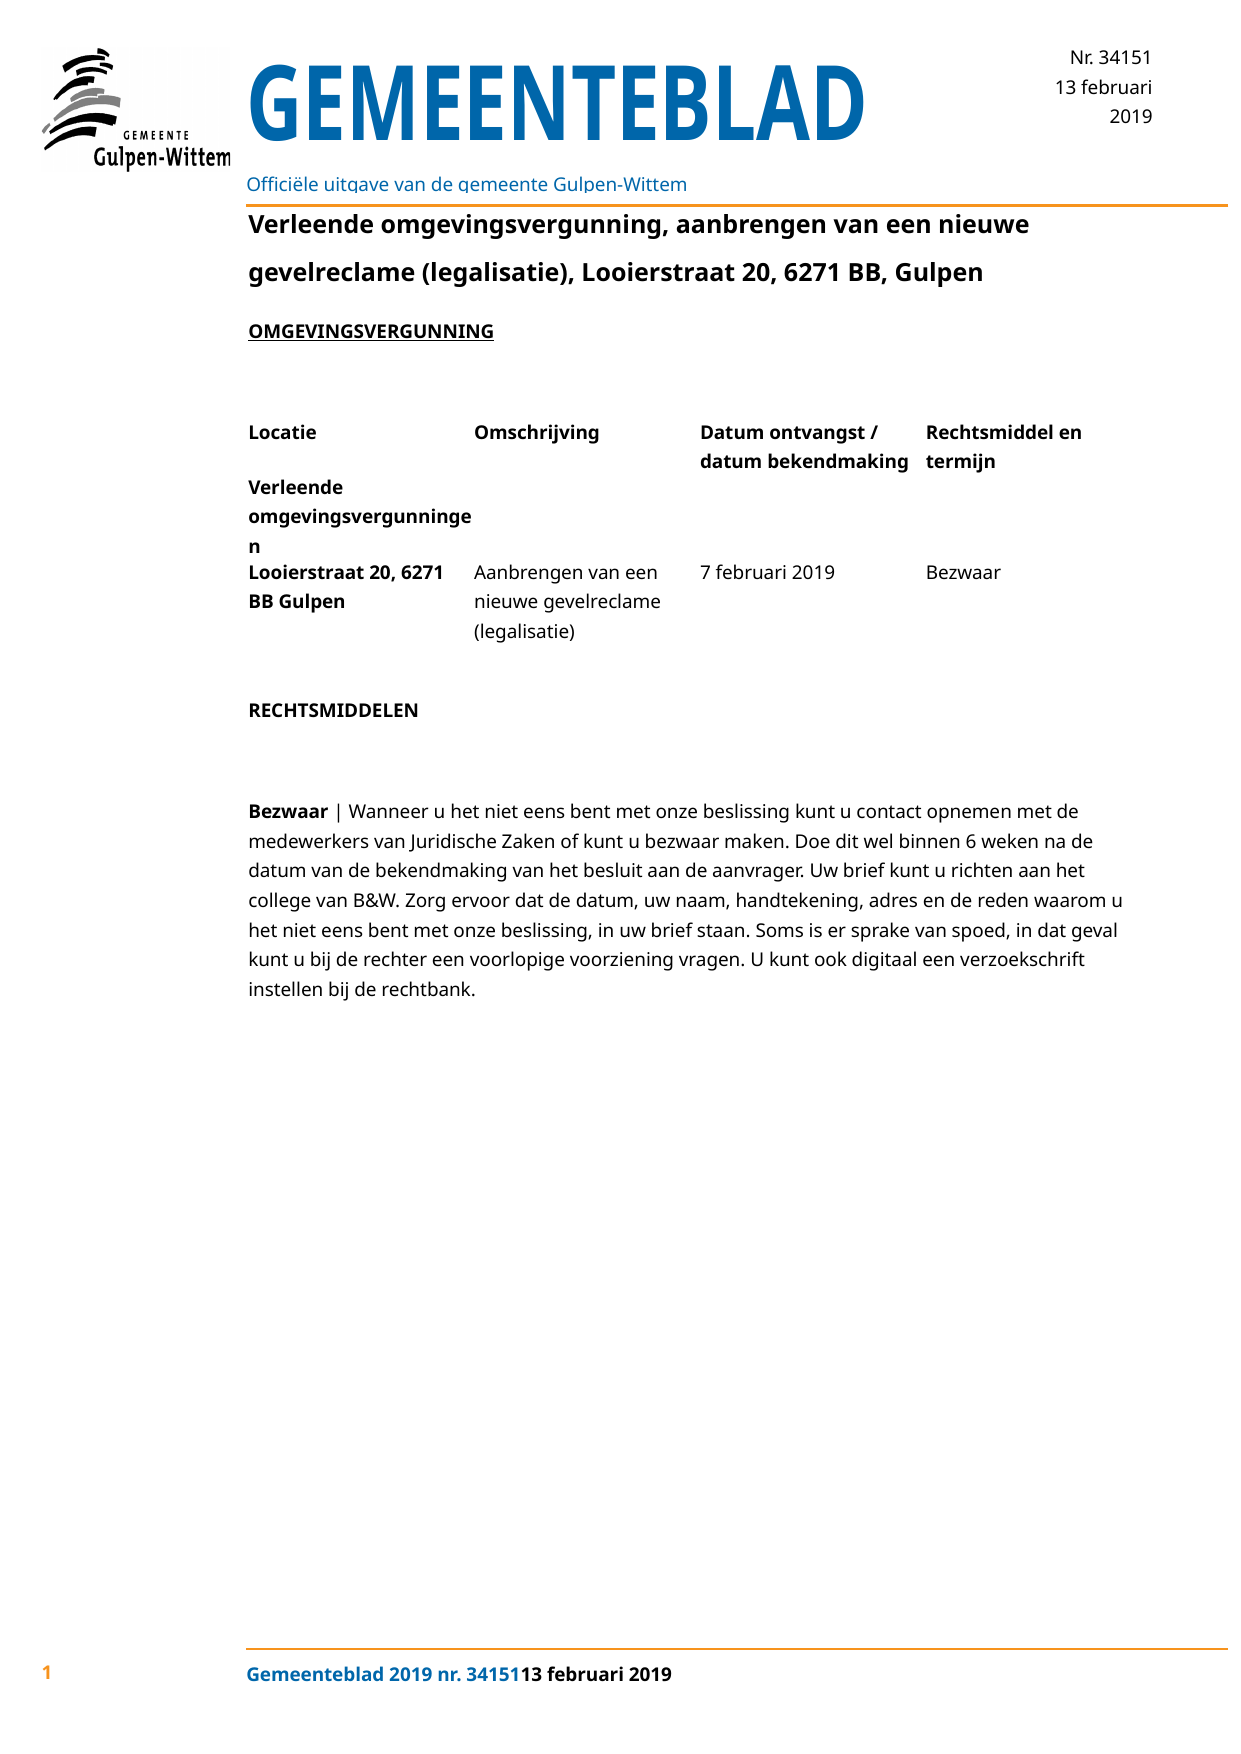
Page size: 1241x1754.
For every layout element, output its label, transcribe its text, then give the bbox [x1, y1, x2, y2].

table_cell Looierstraat 20, 6271 BB Gulpen [248, 559, 474, 644]
text Verleende omgevingsvergunning, aanbrengen van een nieuwe gevelreclame (legalisatie), Looierstraat 20, 6271 BB, Gulpen [248, 207, 1152, 288]
text Bezwaar | Wanneer u het niet eens bent met onze beslissing kunt u contact opnemen met de medewerkers van Juridische Zaken of kunt u bezwaar maken. Doe dit wel binnen 6 weken na de datum van de bekendmaking van het besluit aan de aanvrager. Uw brief kunt u richten aan het college van B&W. Zorg ervoor dat de datum, uw naam, handtekening, adres en de reden waarom u het niet eens bent met onze beslissing, in uw brief staan. Soms is er sprake van spoed, in dat geval kunt u bij de rechter een voorlopige voorziening vragen. U kunt ook digitaal een verzoekschrift instellen bij de rechtbank. [248, 798, 1152, 1002]
text OMGEVINGSVERGUNNING [248, 318, 1152, 344]
table_cell [700, 474, 926, 559]
table_cell [926, 474, 1152, 559]
table_header Omschrijving [474, 419, 700, 474]
table_cell 7 februari 2019 [700, 559, 926, 644]
table_header Datum ontvangst / datum bekendmaking [700, 419, 926, 474]
table_cell Aanbrengen van een nieuwe gevelreclame (legalisatie) [474, 559, 700, 644]
table_cell Verleende omgevingsvergunningen [248, 474, 474, 559]
table_header Locatie [248, 419, 474, 474]
table_cell [474, 474, 700, 559]
picture [41, 47, 231, 172]
table_cell Bezwaar [926, 559, 1152, 644]
text RECHTSMIDDELEN [248, 698, 1152, 723]
table_header Rechtsmiddel en termijn [926, 419, 1152, 474]
